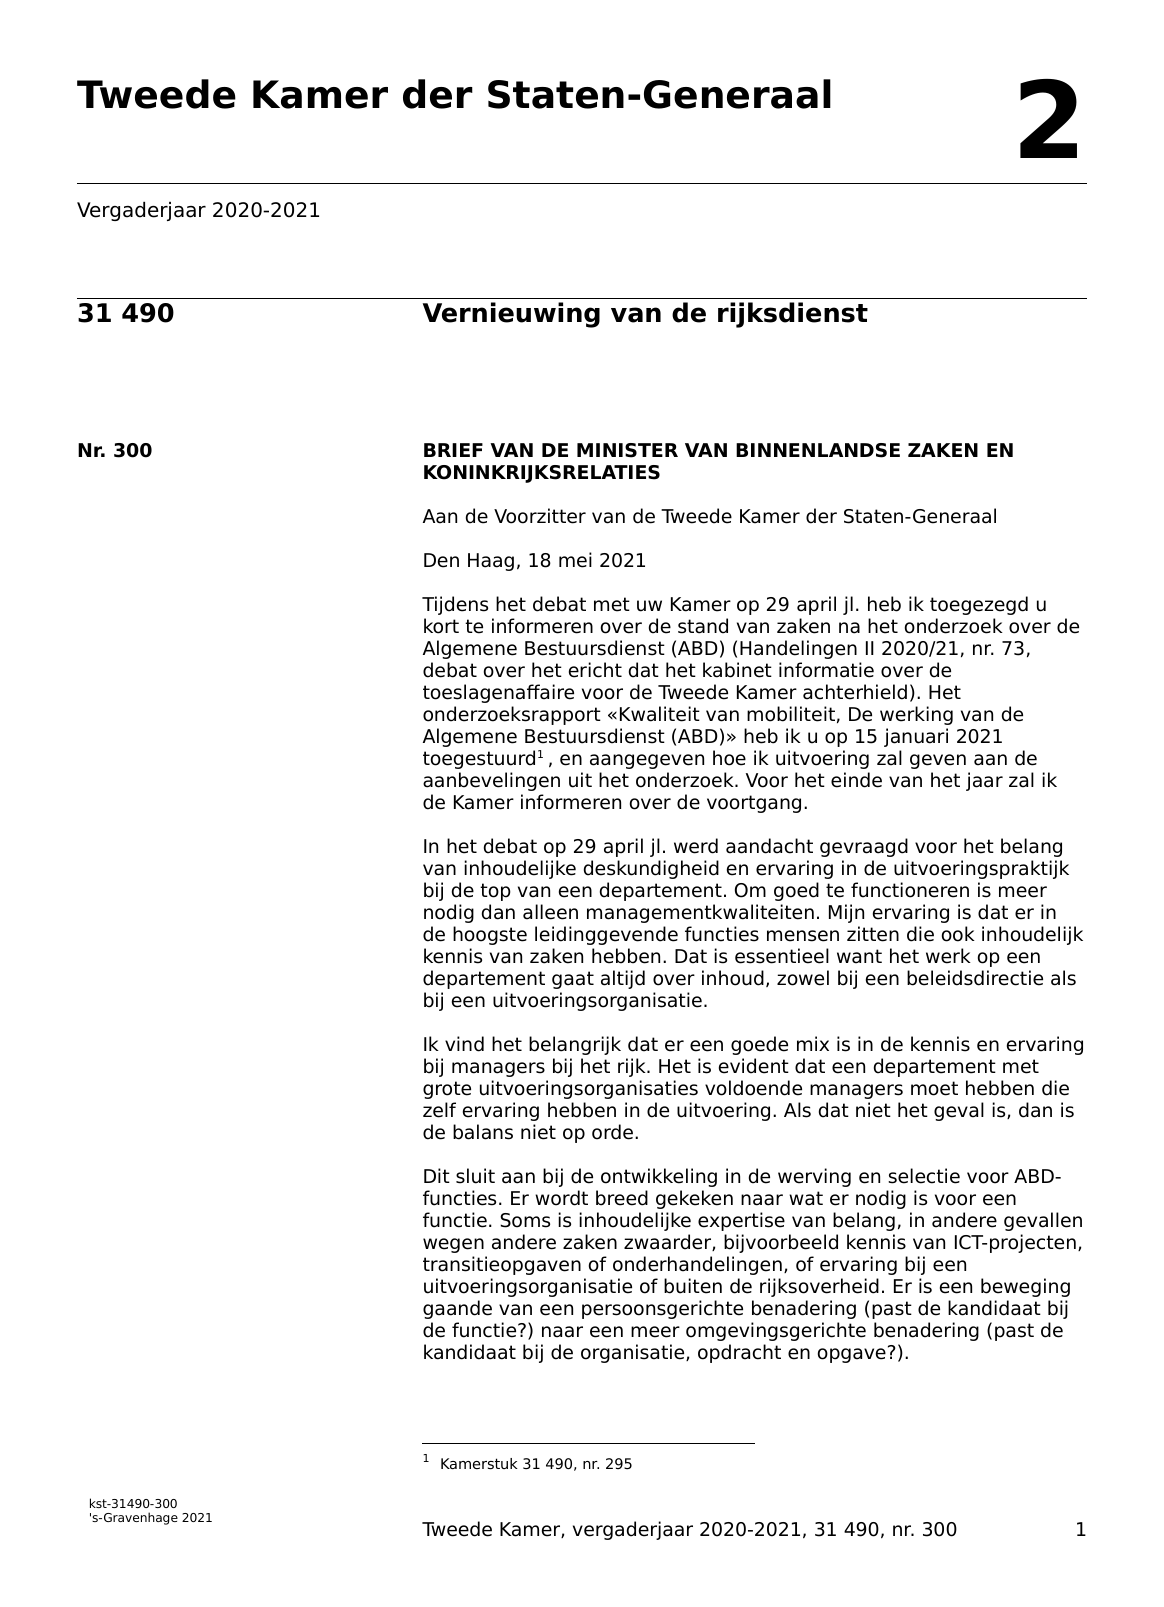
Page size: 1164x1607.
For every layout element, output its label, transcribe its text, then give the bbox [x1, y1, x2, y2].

text Kamerstuk 31 490, nr. 295 [422, 1452, 1087, 1474]
text Dit sluit aan bij de ontwikkeling in de werving en selectie voor ABD-functies. Er wordt breed gekeken naar wat er nodig is voor een functie. Soms is inhoudelijke expertise van belang, in andere gevallen wegen andere zaken zwaarder, bijvoorbeeld kennis van ICT-projecten, transitieopgaven of onderhandelingen, of ervaring bij een uitvoeringsorganisatie of buiten de rijksoverheid. Er is een beweging gaande van een persoonsgerichte benadering (past de kandidaat bij de functie?) naar een meer omgevingsgerichte benadering (past de kandidaat bij de organisatie, opdracht en opgave?). [422, 1166, 1087, 1364]
text Tijdens het debat met uw Kamer op 29 april jl. heb ik toegezegd u kort te informeren over de stand van zaken na het onderzoek over de Algemene Bestuursdienst (ABD) (Handelingen II 2020/21, nr. 73, debat over het ericht dat het kabinet informatie over de toeslagenaffaire voor de Tweede Kamer achterhield). Het onderzoeksrapport «Kwaliteit van mobiliteit, De werking van de Algemene Bestuursdienst (ABD)» heb ik u op 15 januari 2021 toegestuurd, en aangegeven hoe ik uitvoering zal geven aan de aanbevelingen uit het onderzoek. Voor het einde van het jaar zal ik de Kamer informeren over de voortgang. [422, 594, 1087, 814]
text Den Haag, 18 mei 2021 [422, 550, 1087, 572]
text 's-Gravenhage 2021 [88, 1511, 323, 1525]
text In het debat op 29 april jl. werd aandacht gevraagd voor het belang van inhoudelijke deskundigheid en ervaring in de uitvoeringspraktijk bij de top van een departement. Om goed te functioneren is meer nodig dan alleen managementkwaliteiten. Mijn ervaring is dat er in de hoogste leidinggevende functies mensen zitten die ook inhoudelijk kennis van zaken hebben. Dat is essentieel want het werk op een departement gaat altijd over inhoud, zowel bij een beleidsdirectie als bij een uitvoeringsorganisatie. [422, 836, 1087, 1012]
text Aan de Voorzitter van de Tweede Kamer der Staten-Generaal [422, 506, 1087, 528]
table_header Tweede Kamer der Staten-Generaal [77, 59, 886, 183]
text kst-31490-300 [88, 1497, 323, 1511]
table_cell Vergaderjaar 2020-2021 [77, 184, 1087, 298]
table_header 2 [886, 59, 1087, 183]
text Ik vind het belangrijk dat er een goede mix is in de kennis en ervaring bij managers bij het rijk. Het is evident dat een departement met grote uitvoeringsorganisaties voldoende managers moet hebben die zelf ervaring hebben in de uitvoering. Als dat niet het geval is, dan is de balans niet op orde. [422, 1034, 1087, 1144]
subtitle Nr. 300 BRIEF VAN DE MINISTER VAN BINNENLANDSE ZAKEN EN KONINKRIJKSRELATIES [77, 440, 1087, 484]
subtitle 31 490 Vernieuwing van de rijksdienst [77, 299, 1087, 329]
